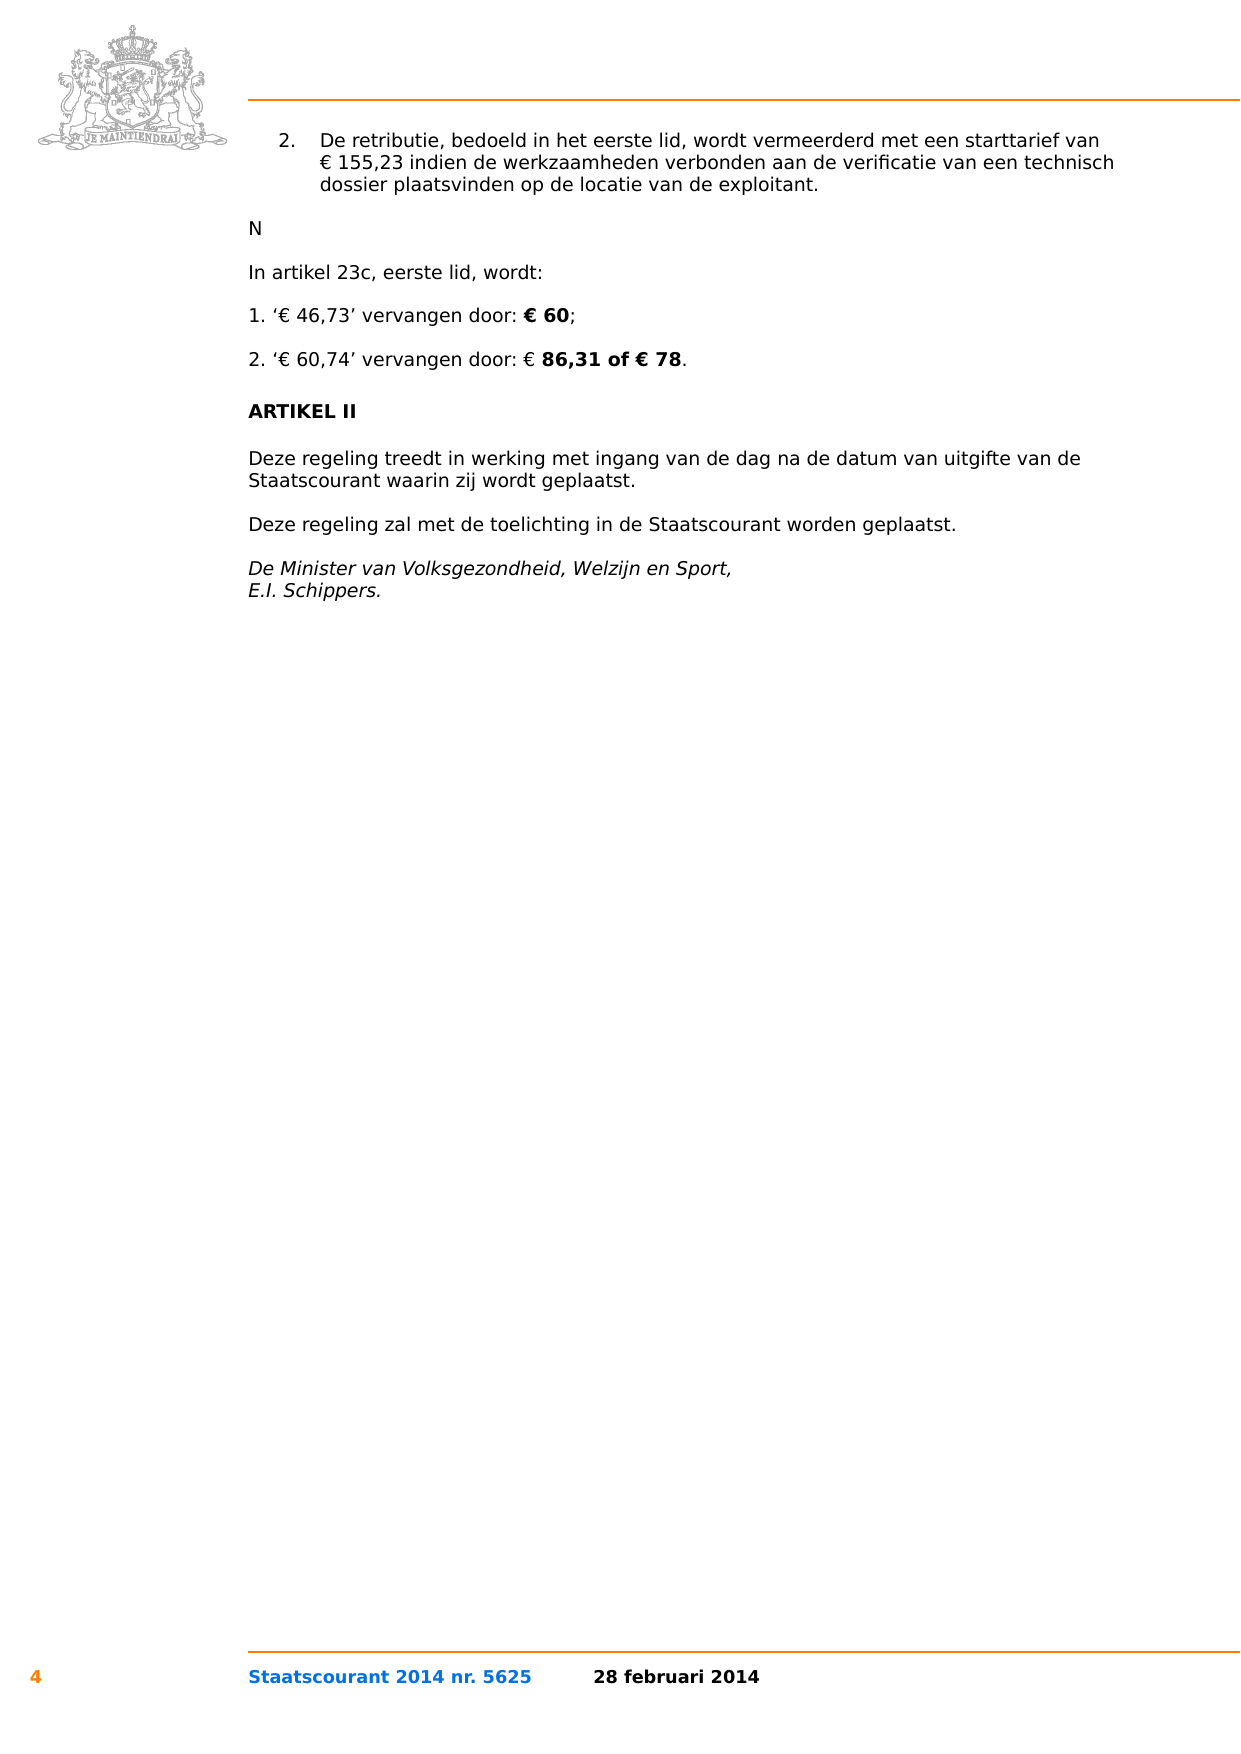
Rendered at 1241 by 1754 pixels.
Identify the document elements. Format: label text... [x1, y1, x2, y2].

text 2. ‘€ 60,74’ vervangen door: € 86,31 of € 78. [248, 349, 1163, 371]
text Deze regeling treedt in werking met ingang van de dag na de datum van uitgifte van de Staatscourant waarin zij wordt geplaatst. [248, 448, 1163, 492]
text Deze regeling zal met de toelichting in de Staatscourant worden geplaatst. [248, 514, 1163, 536]
text N [248, 218, 1163, 240]
text 1. ‘€ 46,73’ vervangen door: € 60; [248, 305, 1163, 327]
text In artikel 23c, eerste lid, wordt: [248, 262, 1163, 283]
text De Minister van Volksgezondheid, Welzijn en Sport, E.I. Schippers. [248, 558, 1163, 602]
picture [38, 25, 227, 150]
subtitle ARTIKEL II [248, 401, 1163, 423]
text 2. De retributie, bedoeld in het eerste lid, wordt vermeerderd met een starttarief van € 155,23 indien de werkzaamheden verbonden aan de verificatie van een technisch dossier plaatsvinden op de locatie van de exploitant. [278, 130, 1163, 196]
